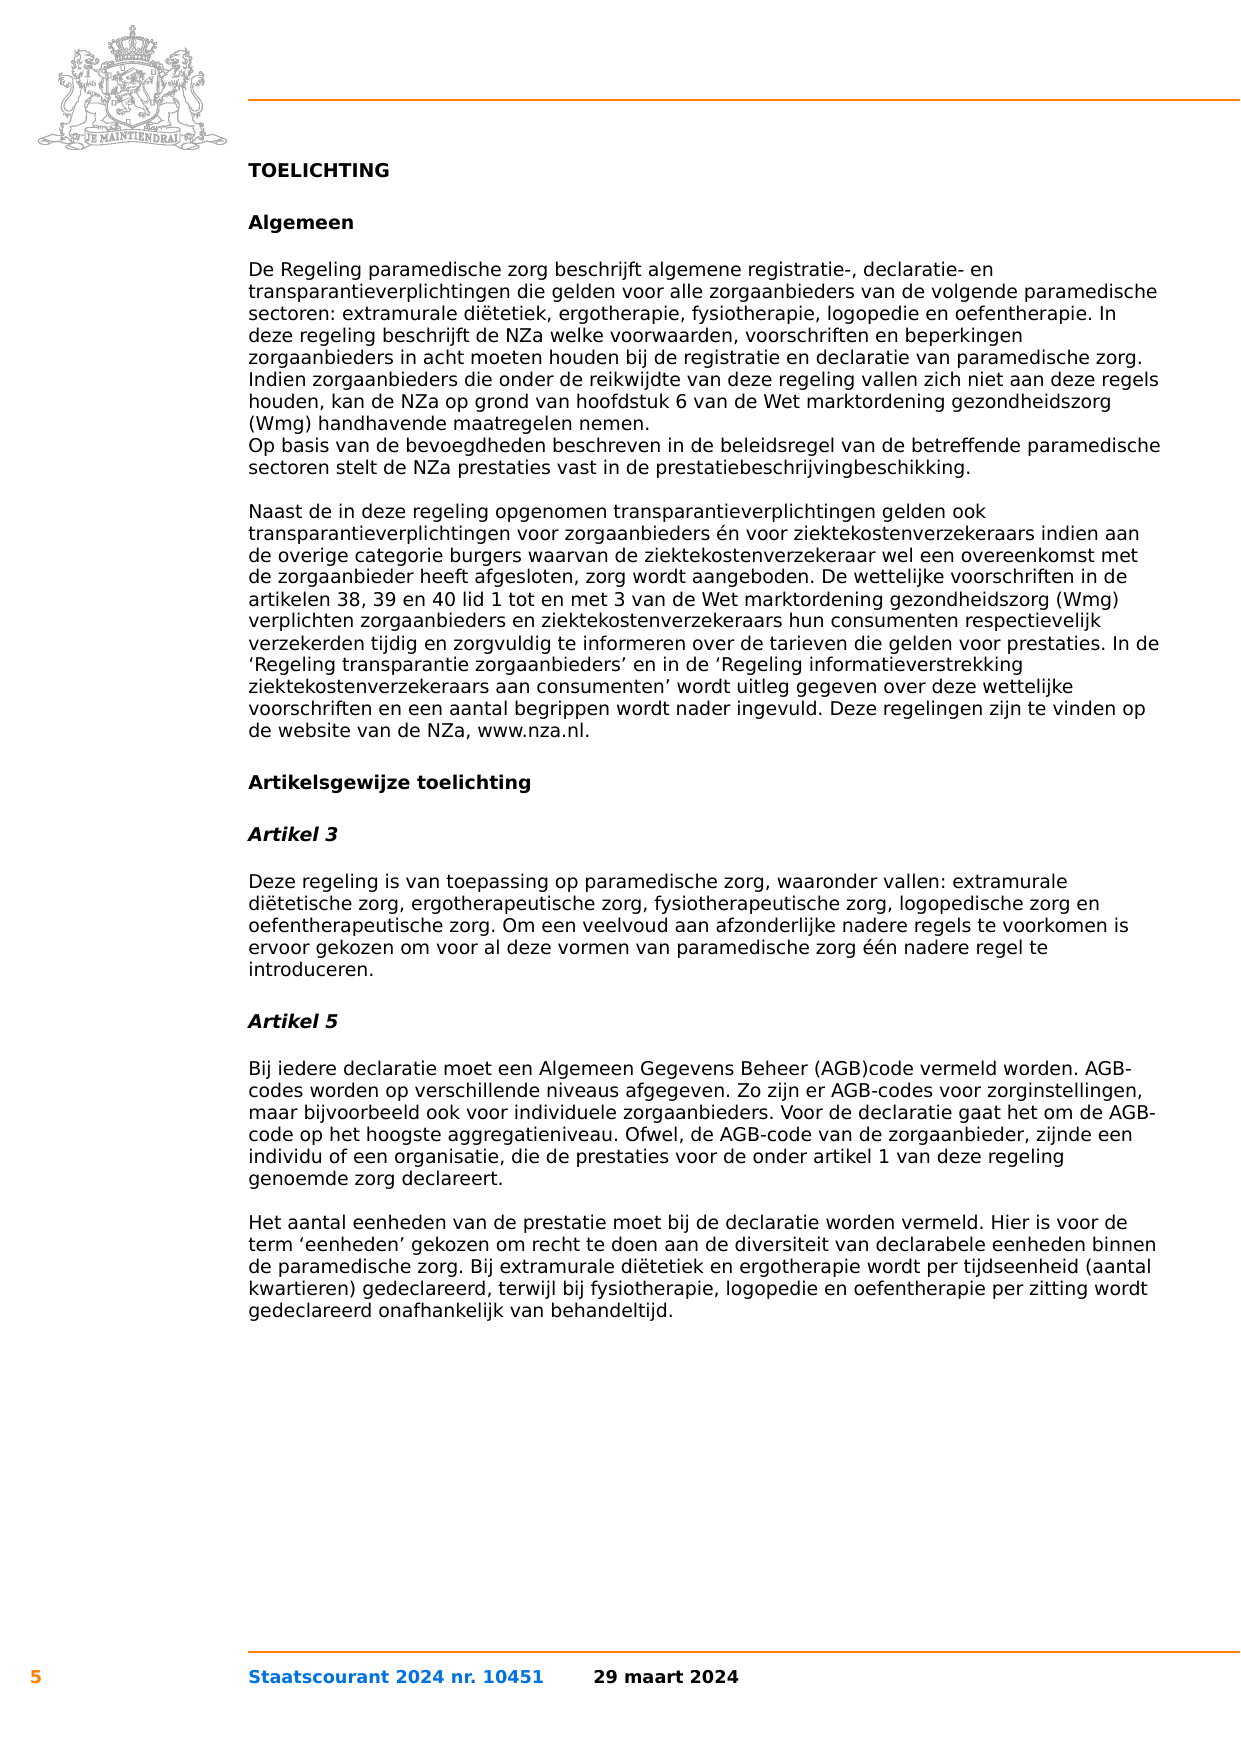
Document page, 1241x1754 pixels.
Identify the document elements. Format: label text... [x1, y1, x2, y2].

subtitle Artikel 3 [248, 824, 1163, 846]
picture [38, 25, 227, 150]
text Bij iedere declaratie moet een Algemeen Gegevens Beheer (AGB)code vermeld worden. AGB-codes worden op verschillende niveaus afgegeven. Zo zijn er AGB-codes voor zorginstellingen, maar bijvoorbeeld ook voor individuele zorgaanbieders. Voor de declaratie gaat het om de AGB-code op het hoogste aggregatieniveau. Ofwel, de AGB-code van de zorgaanbieder, zijnde een individu of een organisatie, die de prestaties voor de onder artikel 1 van deze regeling genoemde zorg declareert. [248, 1058, 1163, 1190]
text De Regeling paramedische zorg beschrijft algemene registratie-, declaratie- en transparantieverplichtingen die gelden voor alle zorgaanbieders van de volgende paramedische sectoren: extramurale diëtetiek, ergotherapie, fysiotherapie, logopedie en oefentherapie. In deze regeling beschrijft de NZa welke voorwaarden, voorschriften en beperkingen zorgaanbieders in acht moeten houden bij de registratie en declaratie van paramedische zorg. [248, 259, 1163, 369]
subtitle TOELICHTING [248, 160, 1163, 182]
text Op basis van de bevoegdheden beschreven in de beleidsregel van de betreffende paramedische sectoren stelt de NZa prestaties vast in de prestatiebeschrijvingbeschikking. [248, 435, 1163, 479]
text Indien zorgaanbieders die onder de reikwijdte van deze regeling vallen zich niet aan deze regels houden, kan de NZa op grond van hoofdstuk 6 van de Wet marktordening gezondheidszorg (Wmg) handhavende maatregelen nemen. [248, 369, 1163, 435]
text Naast de in deze regeling opgenomen transparantieverplichtingen gelden ook transparantieverplichtingen voor zorgaanbieders én voor ziektekostenverzekeraars indien aan de overige categorie burgers waarvan de ziektekostenverzekeraar wel een overeenkomst met de zorgaanbieder heeft afgesloten, zorg wordt aangeboden. De wettelijke voorschriften in de artikelen 38, 39 en 40 lid 1 tot en met 3 van de Wet marktordening gezondheidszorg (Wmg) verplichten zorgaanbieders en ziektekostenverzekeraars hun consumenten respectievelijk verzekerden tijdig en zorgvuldig te informeren over de tarieven die gelden voor prestaties. In de ‘Regeling transparantie zorgaanbieders’ en in de ‘Regeling informatieverstrekking ziektekostenverzekeraars aan consumenten’ wordt uitleg gegeven over deze wettelijke voorschriften en een aantal begrippen wordt nader ingevuld. Deze regelingen zijn te vinden op de website van de NZa, www.nza.nl. [248, 501, 1163, 742]
subtitle Artikel 5 [248, 1011, 1163, 1033]
text Deze regeling is van toepassing op paramedische zorg, waaronder vallen: extramurale diëtetische zorg, ergotherapeutische zorg, fysiotherapeutische zorg, logopedische zorg en oefentherapeutische zorg. Om een veelvoud aan afzonderlijke nadere regels te voorkomen is ervoor gekozen om voor al deze vormen van paramedische zorg één nadere regel te introduceren. [248, 871, 1163, 981]
subtitle Algemeen [248, 212, 1163, 234]
text Het aantal eenheden van de prestatie moet bij de declaratie worden vermeld. Hier is voor de term ‘eenheden’ gekozen om recht te doen aan de diversiteit van declarabele eenheden binnen de paramedische zorg. Bij extramurale diëtetiek en ergotherapie wordt per tijdseenheid (aantal kwartieren) gedeclareerd, terwijl bij fysiotherapie, logopedie en oefentherapie per zitting wordt gedeclareerd onafhankelijk van behandeltijd. [248, 1212, 1163, 1322]
subtitle Artikelsgewijze toelichting [248, 772, 1163, 794]
